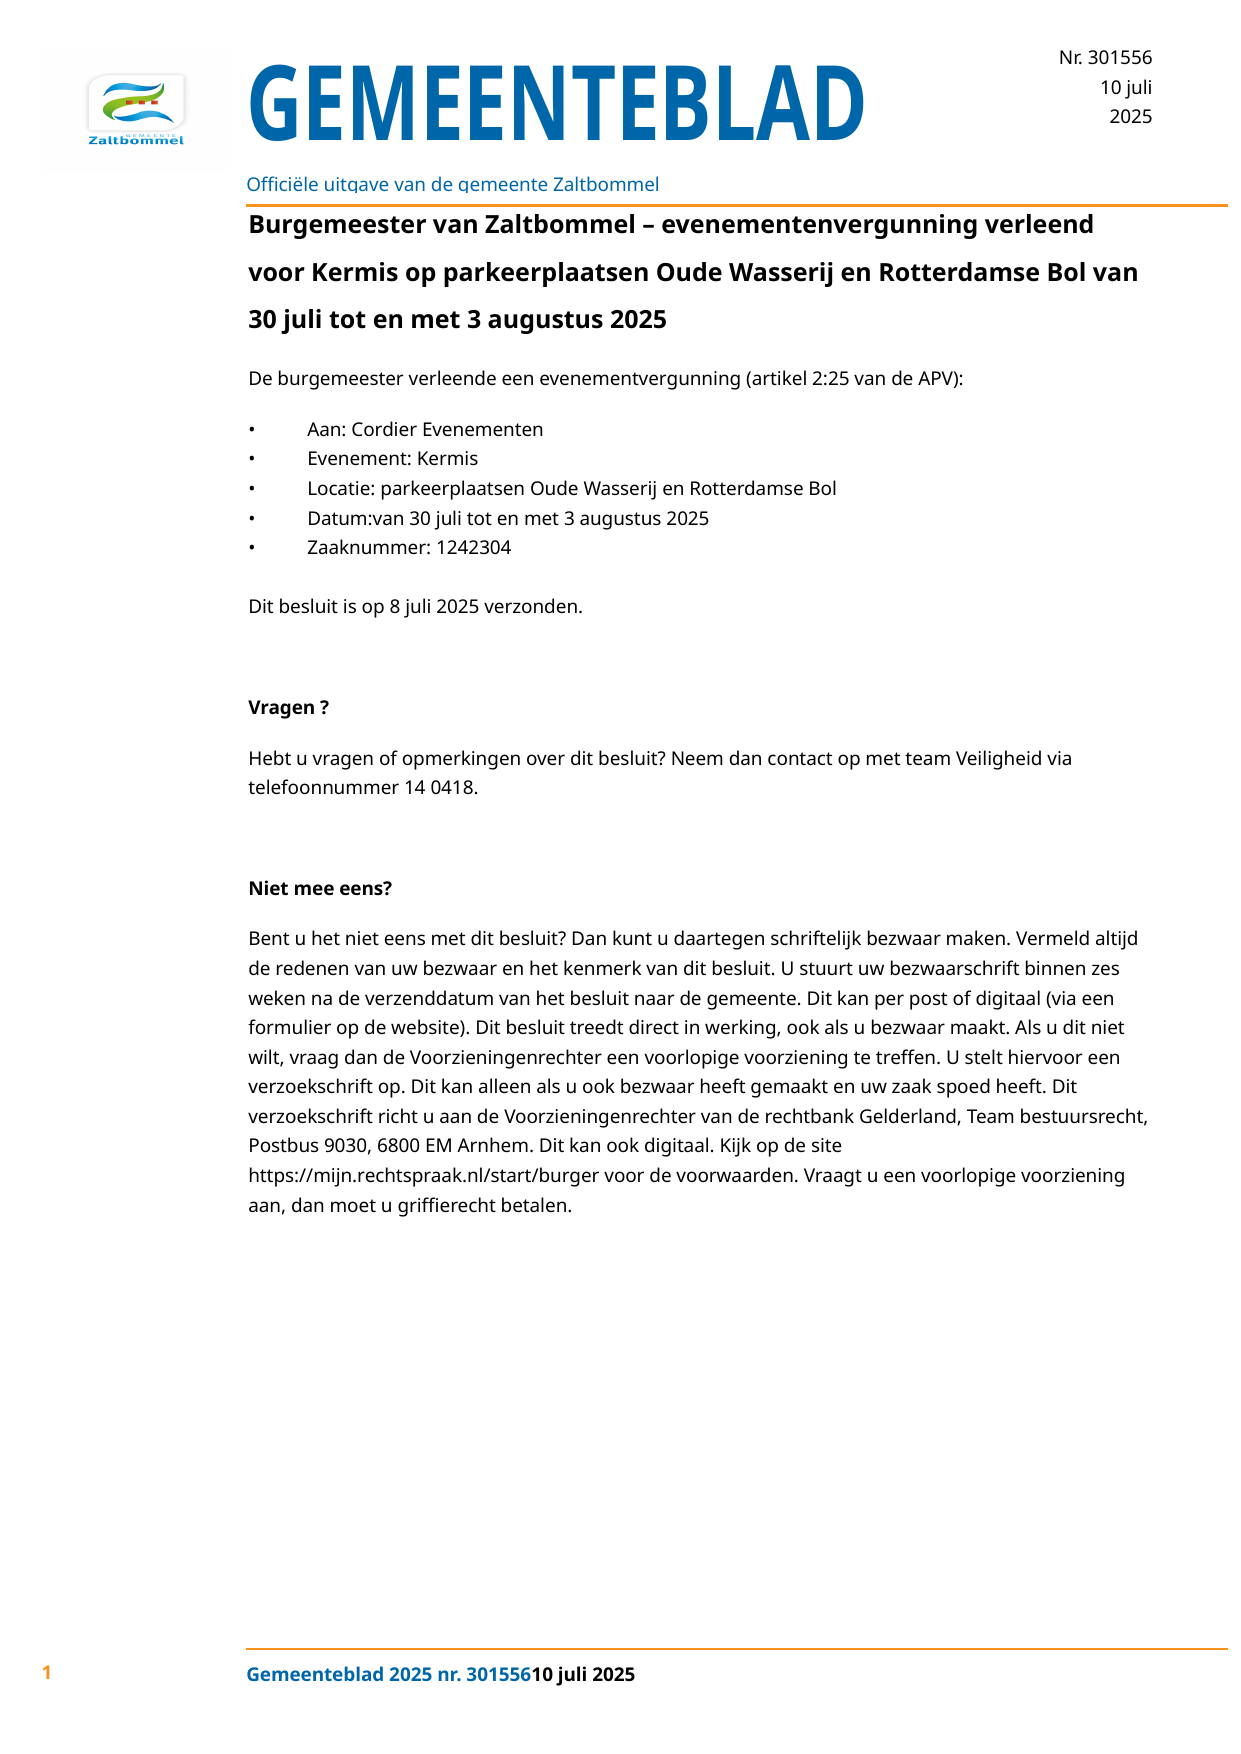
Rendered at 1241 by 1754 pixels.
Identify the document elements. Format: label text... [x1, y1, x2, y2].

text Niet mee eens? [248, 875, 1152, 901]
list Aan: Cordier Evenementen [248, 416, 1152, 442]
text De burgemeester verleende een evenementvergunning (artikel 2:25 van de APV): [248, 366, 1152, 391]
text Hebt u vragen of opmerkingen over dit besluit? Neem dan contact op met team Veiligheid via telefoonnummer 14 0418. [248, 745, 1152, 800]
list Datum:van 30 juli tot en met 3 augustus 2025 [248, 505, 1152, 530]
text Burgemeester van Zaltbommel – evenementenvergunning verleend voor Kermis op parkeerplaatsen Oude Wasserij en Rotterdamse Bol van 30 juli tot en met 3 augustus 2025 [248, 207, 1152, 336]
list Locatie: parkeerplaatsen Oude Wasserij en Rotterdamse Bol [248, 475, 1152, 501]
list Zaaknummer: 1242304 [248, 534, 1152, 560]
picture [41, 47, 231, 172]
text Bent u het niet eens met dit besluit? Dan kunt u daartegen schriftelijk bezwaar maken. Vermeld altijd de redenen van uw bezwaar en het kenmerk van dit besluit. U stuurt uw bezwaarschrift binnen zes weken na de verzenddatum van het besluit naar de gemeente. Dit kan per post of digitaal (via een formulier op de website). Dit besluit treedt direct in werking, ook als u bezwaar maakt. Als u dit niet wilt, vraag dan de Voorzieningenrechter een voorlopige voorziening te treffen. U stelt hiervoor een verzoekschrift op. Dit kan alleen als u ook bezwaar heeft gemaakt en uw zaak spoed heeft. Dit verzoekschrift richt u aan de Voorzieningenrechter van de rechtbank Gelderland, Team bestuursrecht, Postbus 9030, 6800 EM Arnhem. Dit kan ook digitaal. Kijk op de site https://mijn.rechtspraak.nl/start/burger voor de voorwaarden. Vraagt u een voorlopige voorziening aan, dan moet u griffierecht betalen. [248, 926, 1152, 1217]
text Dit besluit is op 8 juli 2025 verzonden. [248, 593, 1152, 619]
text Vragen ? [248, 694, 1152, 720]
list Evenement: Kermis [248, 446, 1152, 471]
